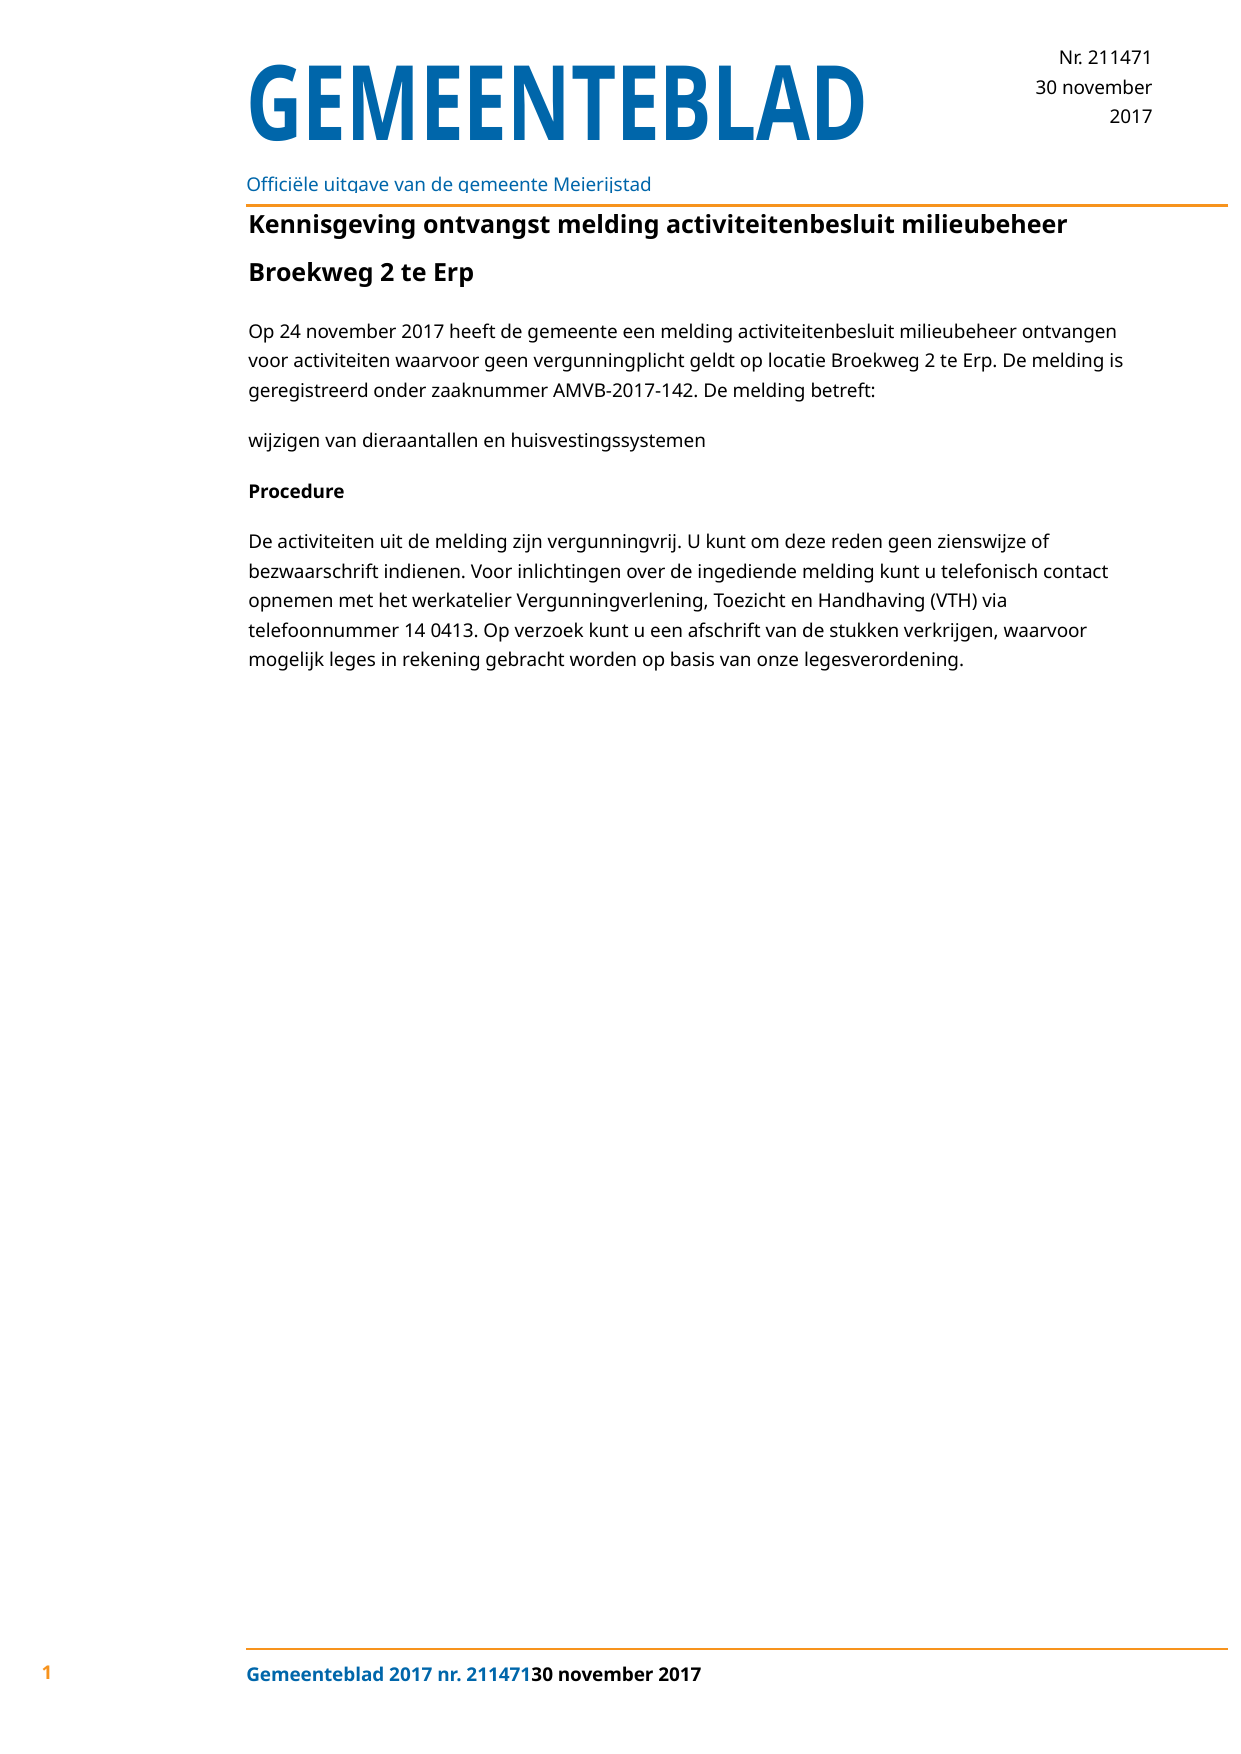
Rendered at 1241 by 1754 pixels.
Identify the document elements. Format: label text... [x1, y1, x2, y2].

picture [41, 47, 231, 172]
text Op 24 november 2017 heeft de gemeente een melding activiteitenbesluit milieubeheer ontvangen voor activiteiten waarvoor geen vergunningplicht geldt op locatie Broekweg 2 te Erp. De melding is geregistreerd onder zaaknummer AMVB-2017-142. De melding betreft: [248, 318, 1152, 403]
text Kennisgeving ontvangst melding activiteitenbesluit milieubeheer Broekweg 2 te Erp [248, 207, 1152, 288]
text Procedure [248, 478, 1152, 504]
text wijzigen van dieraantallen en huisvestingssystemen [248, 427, 1152, 453]
text De activiteiten uit de melding zijn vergunningvrij. U kunt om deze reden geen zienswijze of bezwaarschrift indienen. Voor inlichtingen over de ingediende melding kunt u telefonisch contact opnemen met het werkatelier Vergunningverlening, Toezicht en Handhaving (VTH) via telefoonnummer 14 0413. Op verzoek kunt u een afschrift van de stukken verkrijgen, waarvoor mogelijk leges in rekening gebracht worden op basis van onze legesverordening. [248, 528, 1152, 672]
